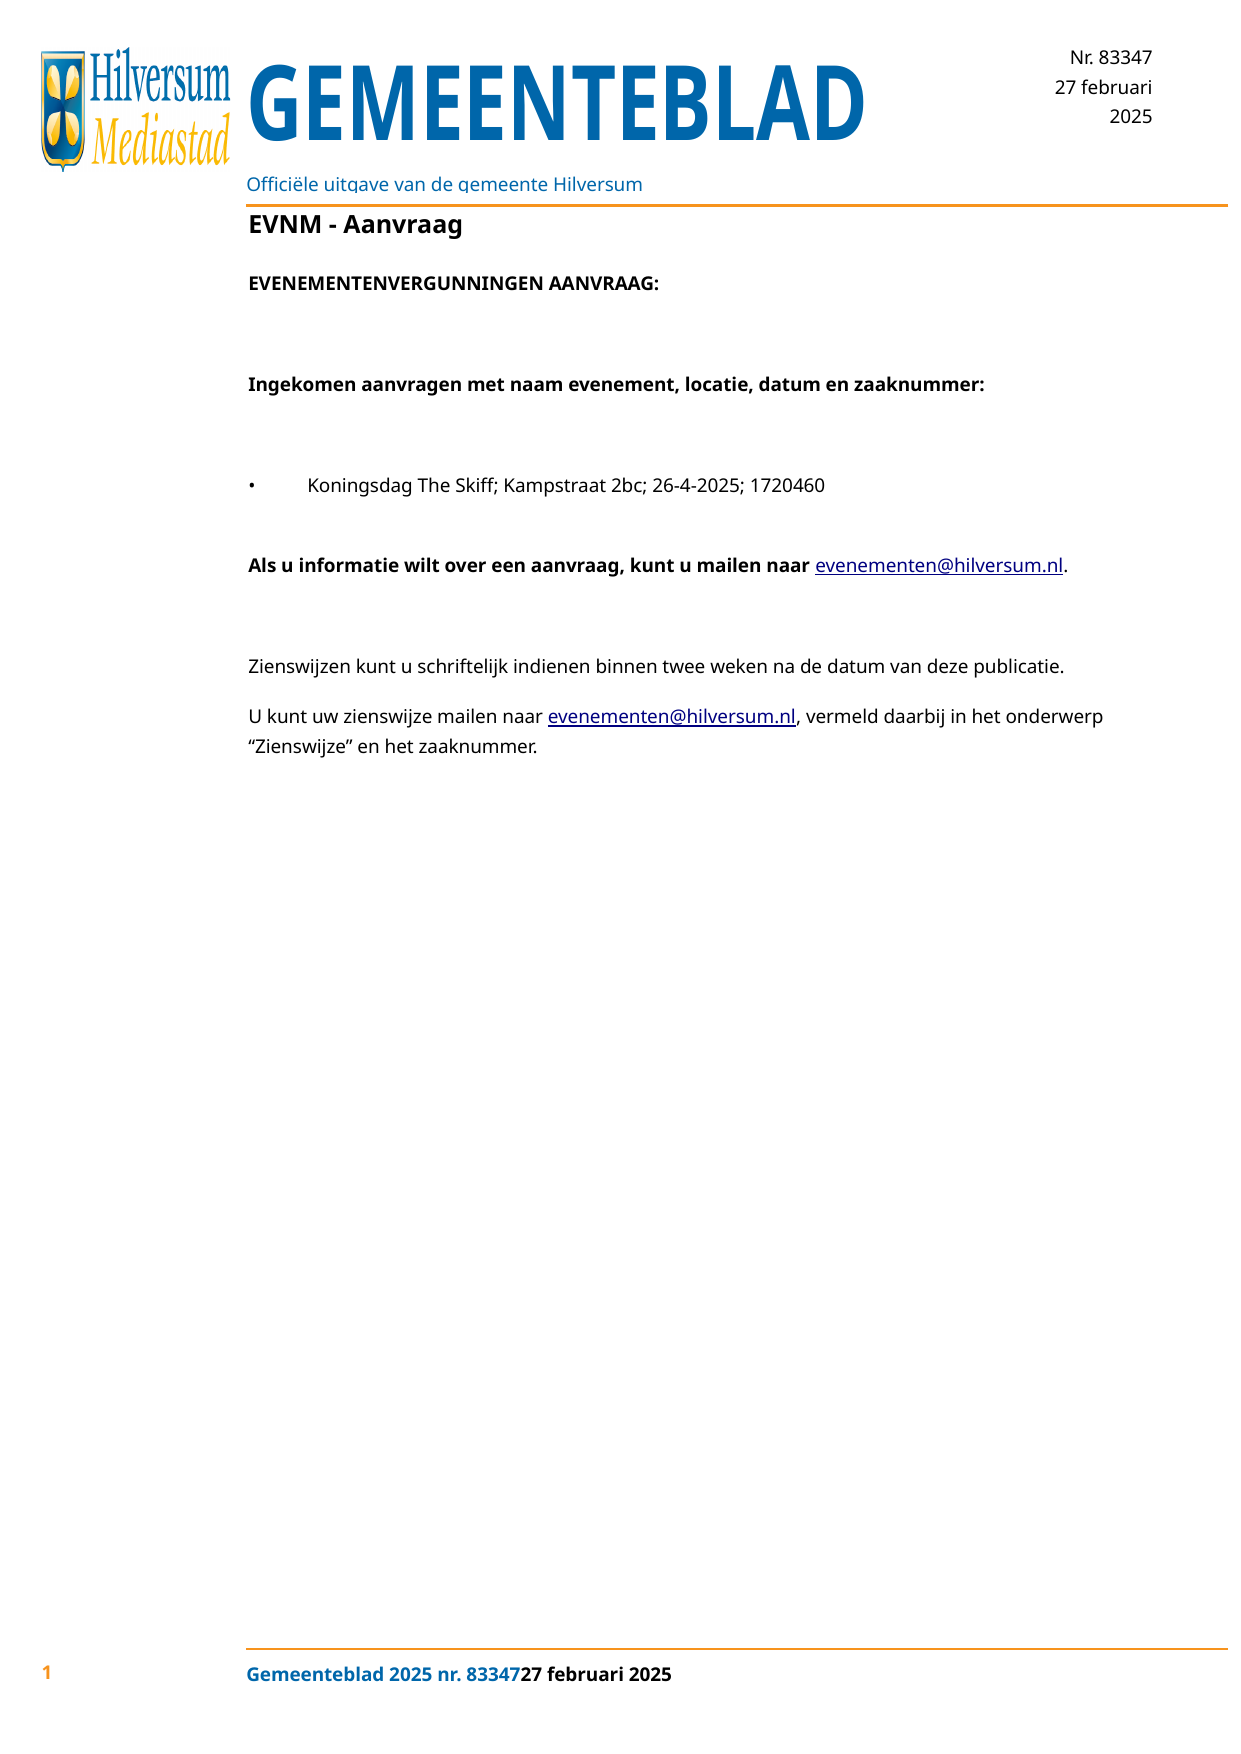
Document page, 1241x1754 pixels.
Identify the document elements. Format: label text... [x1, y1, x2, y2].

text EVNM - Aanvraag [248, 207, 1152, 241]
text EVENEMENTENVERGUNNINGEN AANVRAAG: [248, 270, 1152, 296]
text Ingekomen aanvragen met naam evenement, locatie, datum en zaaknummer: [248, 371, 1152, 397]
text U kunt uw zienswijze mailen naar evenementen@hilversum.nl, vermeld daarbij in het onderwerp “Zienswijze” en het zaaknummer. [248, 703, 1152, 758]
list Koningsdag The Skiff; Kampstraat 2bc; 26-4-2025; 1720460 [248, 472, 1152, 498]
text Als u informatie wilt over een aanvraag, kunt u mailen naar evenementen@hilversum.nl. [248, 552, 1152, 578]
picture [41, 47, 231, 172]
text Zienswijzen kunt u schriftelijk indienen binnen twee weken na de datum van deze publicatie. [248, 653, 1152, 678]
